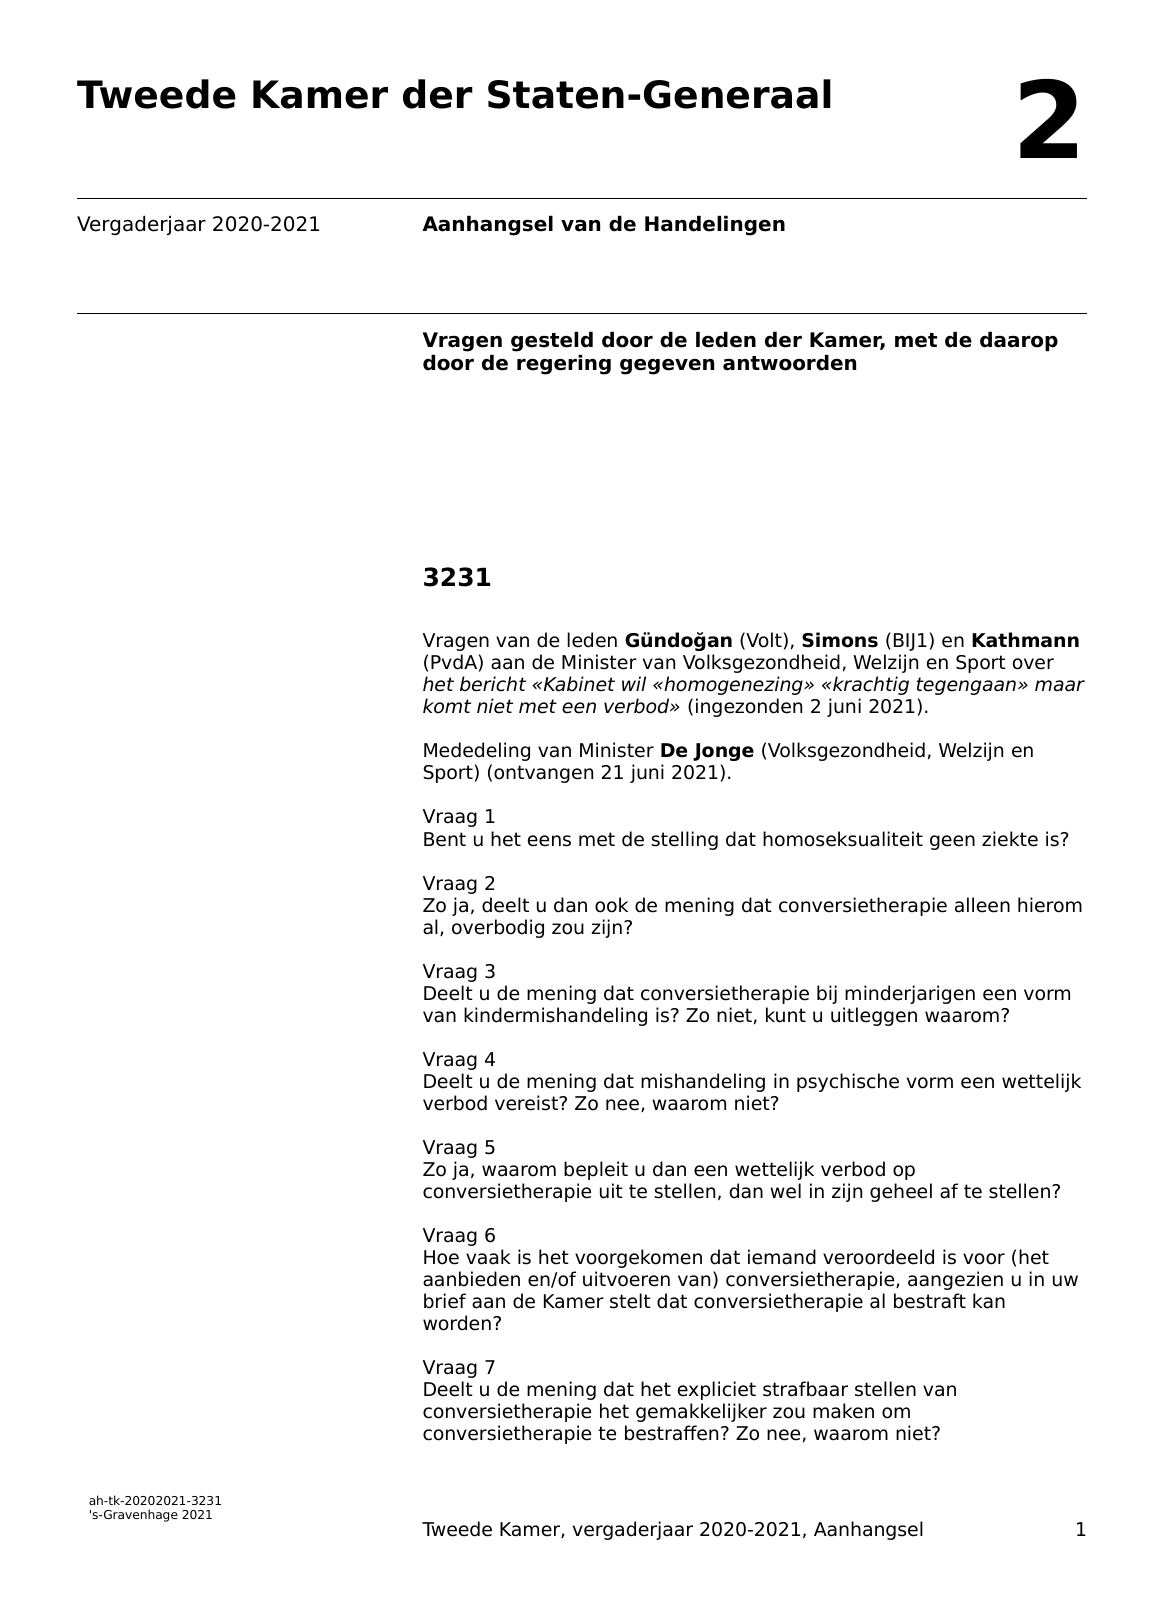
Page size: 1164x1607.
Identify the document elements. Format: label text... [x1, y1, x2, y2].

table_header Tweede Kamer der Staten-Generaal [77, 59, 886, 198]
text Vragen van de leden Gündoğan (Volt), Simons (BIJ1) en Kathmann (PvdA) aan de Minister van Volksgezondheid, Welzijn en Sport over het bericht «Kabinet wil «homogenezing» «krachtig tegengaan» maar komt niet met een verbod» (ingezonden 2 juni 2021). [422, 630, 1087, 718]
text Bent u het eens met de stelling dat homoseksualiteit geen ziekte is? [422, 828, 1087, 850]
text Vraag 4 [422, 1049, 1087, 1071]
text Deelt u de mening dat mishandeling in psychische vorm een wettelijk verbod vereist? Zo nee, waarom niet? [422, 1071, 1087, 1115]
table_cell Vragen gesteld door de leden der Kamer, met de daarop door de regering gegeven antwoorden [422, 314, 1087, 375]
table_header 2 [886, 59, 1087, 198]
text Vraag 2 [422, 873, 1087, 894]
text 's-Gravenhage 2021 [88, 1508, 323, 1522]
text Vraag 7 [422, 1357, 1087, 1379]
text Deelt u de mening dat het expliciet strafbaar stellen van conversietherapie het gemakkelijker zou maken om conversietherapie te bestraffen? Zo nee, waarom niet? [422, 1379, 1087, 1445]
text ah-tk-20202021-3231 [88, 1494, 323, 1508]
text Vraag 1 [422, 806, 1087, 828]
text Mededeling van Minister De Jonge (Volksgezondheid, Welzijn en Sport) (ontvangen 21 juni 2021). [422, 740, 1087, 784]
text 3231 [422, 563, 1087, 592]
text Zo ja, waarom bepleit u dan een wettelijk verbod op conversietherapie uit te stellen, dan wel in zijn geheel af te stellen? [422, 1159, 1087, 1203]
table_cell Aanhangsel van de Handelingen [422, 199, 1087, 313]
text Hoe vaak is het voorgekomen dat iemand veroordeeld is voor (het aanbieden en/of uitvoeren van) conversietherapie, aangezien u in uw brief aan de Kamer stelt dat conversietherapie al bestraft kan worden? [422, 1247, 1087, 1335]
table_cell Vergaderjaar 2020-2021 [77, 199, 422, 313]
text Vraag 3 [422, 961, 1087, 983]
text Zo ja, deelt u dan ook de mening dat conversietherapie alleen hierom al, overbodig zou zijn? [422, 894, 1087, 938]
text Vraag 5 [422, 1137, 1087, 1159]
text Deelt u de mening dat conversietherapie bij minderjarigen een vorm van kindermishandeling is? Zo niet, kunt u uitleggen waarom? [422, 983, 1087, 1027]
text Vraag 6 [422, 1225, 1087, 1247]
table_cell [77, 314, 422, 375]
